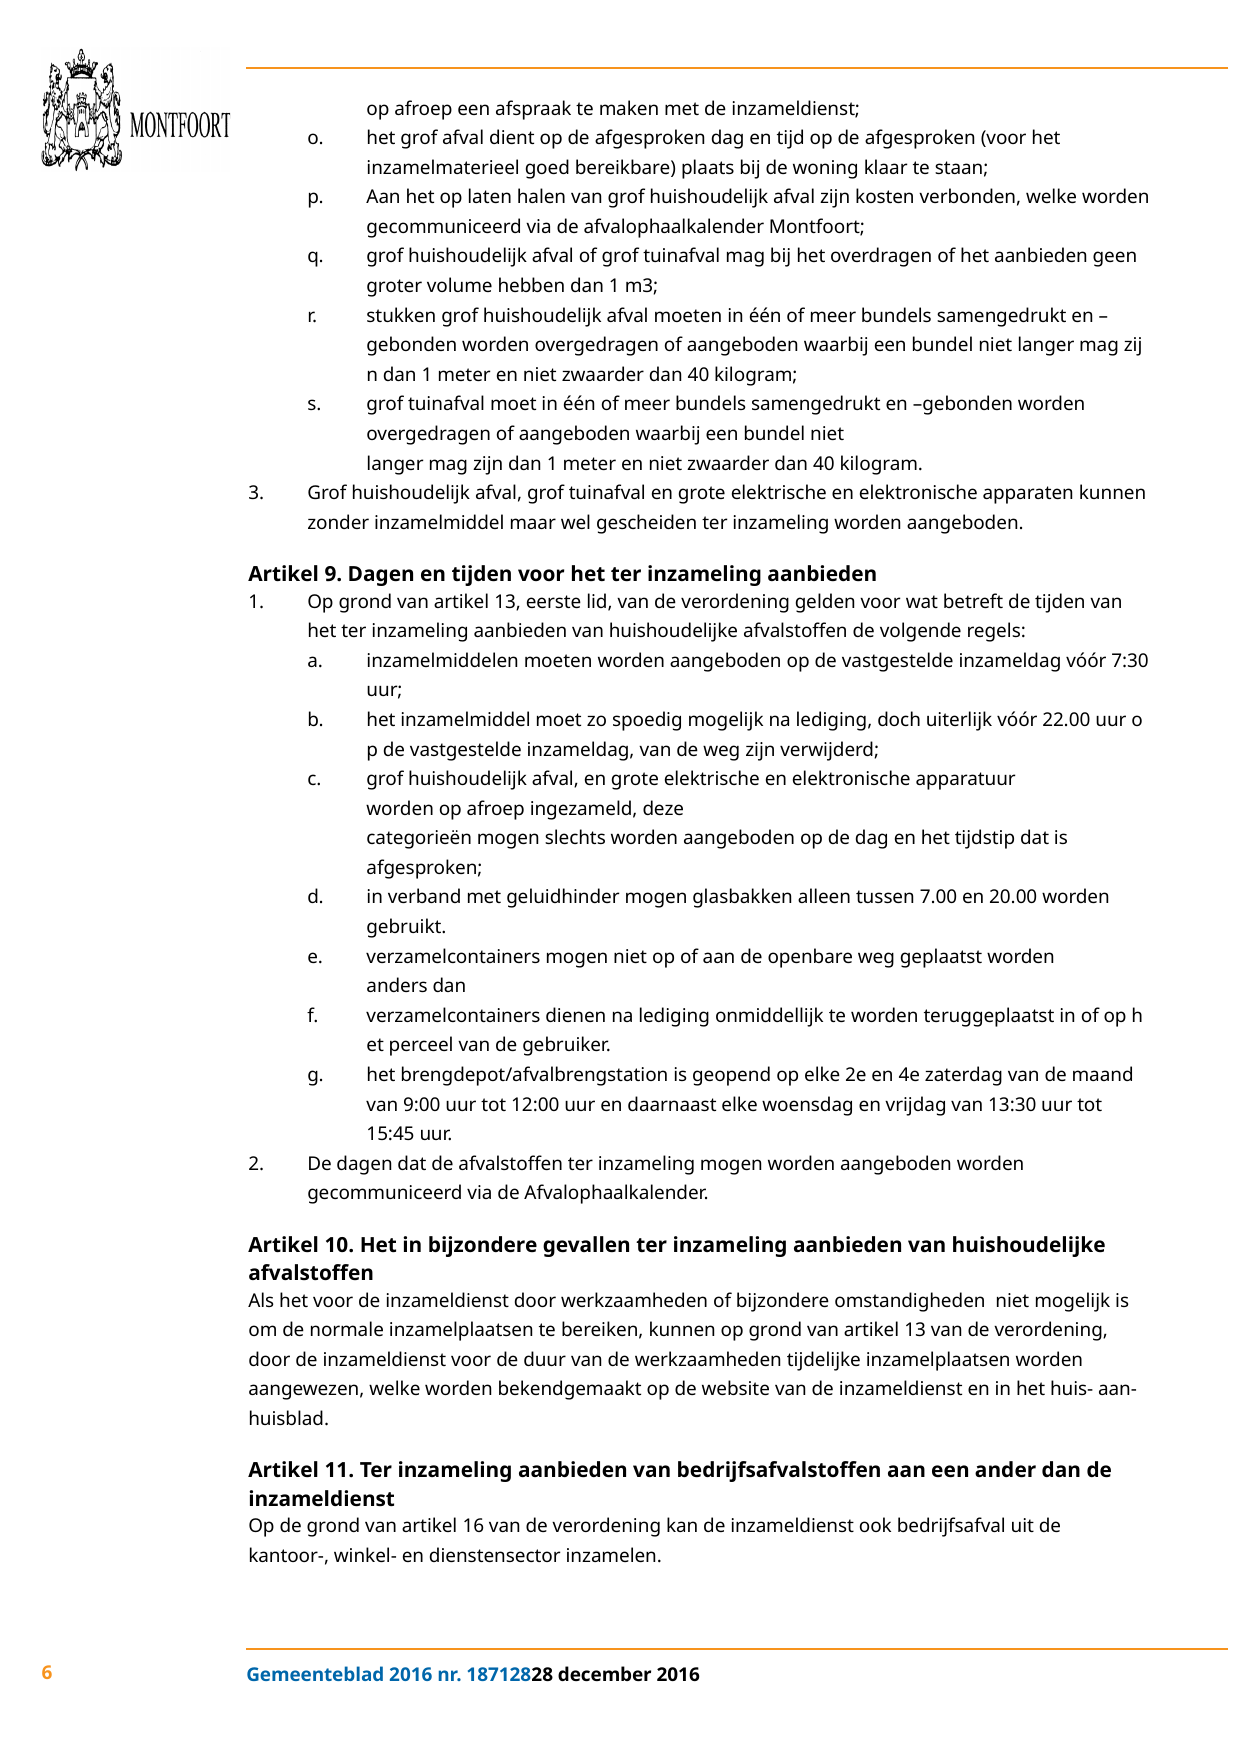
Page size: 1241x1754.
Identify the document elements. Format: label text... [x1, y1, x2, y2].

list Aan het op laten halen van grof huishoudelijk afval zijn kosten verbonden, welke worden gecommuniceerd via de afvalophaalkalender Montfoort; [307, 183, 1152, 239]
text Artikel 10. Het in bijzondere gevallen ter inzameling aanbieden van huishoudelijke afvalstoffen [248, 1230, 1152, 1287]
text Op de grond van artikel 16 van de verordening kan de inzameldienst ook bedrijfsafval uit de kantoor-, winkel- en dienstensector inzamelen. [248, 1512, 1152, 1568]
text Artikel 11. Ter inzameling aanbieden van bedrijfsafvalstoffen aan een ander dan de inzameldienst [248, 1456, 1152, 1512]
list stukken grof huishoudelijk afval moeten in één of meer bundels samengedrukt en – [307, 302, 1152, 328]
list De dagen dat de afvalstoffen ter inzameling mogen worden aangeboden worden gecommuniceerd via de Afvalophaalkalender. [248, 1150, 1152, 1205]
text Als het voor de inzameldienst door werkzaamheden of bijzondere omstandigheden niet mogelijk is om de normale inzamelplaatsen te bereiken, kunnen op grond van artikel 13 van de verordening, door de inzameldienst voor de duur van de werkzaamheden tijdelijke inzamelplaatsen worden aangewezen, welke worden bekendgemaakt op de website van de inzameldienst en in het huis- aan-huisblad. [248, 1287, 1152, 1431]
list het grof afval dient op de afgesproken dag en tijd op de afgesproken (voor het inzamelmaterieel goed bereikbare) plaats bij de woning klaar te staan; [307, 124, 1152, 180]
list grof huishoudelijk afval, en grote elektrische en elektronische apparatuur worden op afroep ingezameld, deze categorieën mogen slechts worden aangeboden op de dag en het tijdstip dat is afgesproken; [307, 765, 1152, 880]
list grof tuinafval moet in één of meer bundels samengedrukt en –gebonden worden overgedragen of aangeboden waarbij een bundel niet langer mag zijn dan 1 meter en niet zwaarder dan 40 kilogram. [307, 391, 1152, 476]
list gebonden worden overgedragen of aangeboden waarbij een bundel niet langer mag zijn dan 1 meter en niet zwaarder dan 40 kilogram; [307, 331, 1152, 387]
list inzamelmiddelen moeten worden aangeboden op de vastgestelde inzameldag vóór 7:30 uur; [307, 647, 1152, 702]
text Artikel 9. Dagen en tijden voor het ter inzameling aanbieden [248, 559, 1152, 588]
list Op grond van artikel 13, eerste lid, van de verordening gelden voor wat betreft de tijden van het ter inzameling aanbieden van huishoudelijke afvalstoffen de volgende regels: [248, 588, 1152, 643]
list het brengdepot/afvalbrengstation is geopend op elke 2e en 4e zaterdag van de maand van 9:00 uur tot 12:00 uur en daarnaast elke woensdag en vrijdag van 13:30 uur tot 15:45 uur. [307, 1061, 1152, 1146]
list het inzamelmiddel moet zo spoedig mogelijk na lediging, doch uiterlijk vóór 22.00 uur op de vastgestelde inzameldag, van de weg zijn verwijderd; [307, 706, 1152, 761]
list Grof huishoudelijk afval, grof tuinafval en grote elektrische en elektronische apparaten kunnen zonder inzamelmiddel maar wel gescheiden ter inzameling worden aangeboden. [248, 479, 1152, 535]
list grof huishoudelijk afval of grof tuinafval mag bij het overdragen of het aanbieden geen groter volume hebben dan 1 m3; [307, 243, 1152, 298]
picture [41, 47, 231, 172]
list in verband met geluidhinder mogen glasbakken alleen tussen 7.00 en 20.00 worden gebruikt. [307, 884, 1152, 939]
list verzamelcontainers mogen niet op of aan de openbare weg geplaatst worden anders dan [307, 943, 1152, 998]
list verzamelcontainers dienen na lediging onmiddellijk te worden teruggeplaatst in of op het perceel van de gebruiker. [307, 1002, 1152, 1057]
list op afroep een afspraak te maken met de inzameldienst; [307, 95, 1152, 121]
